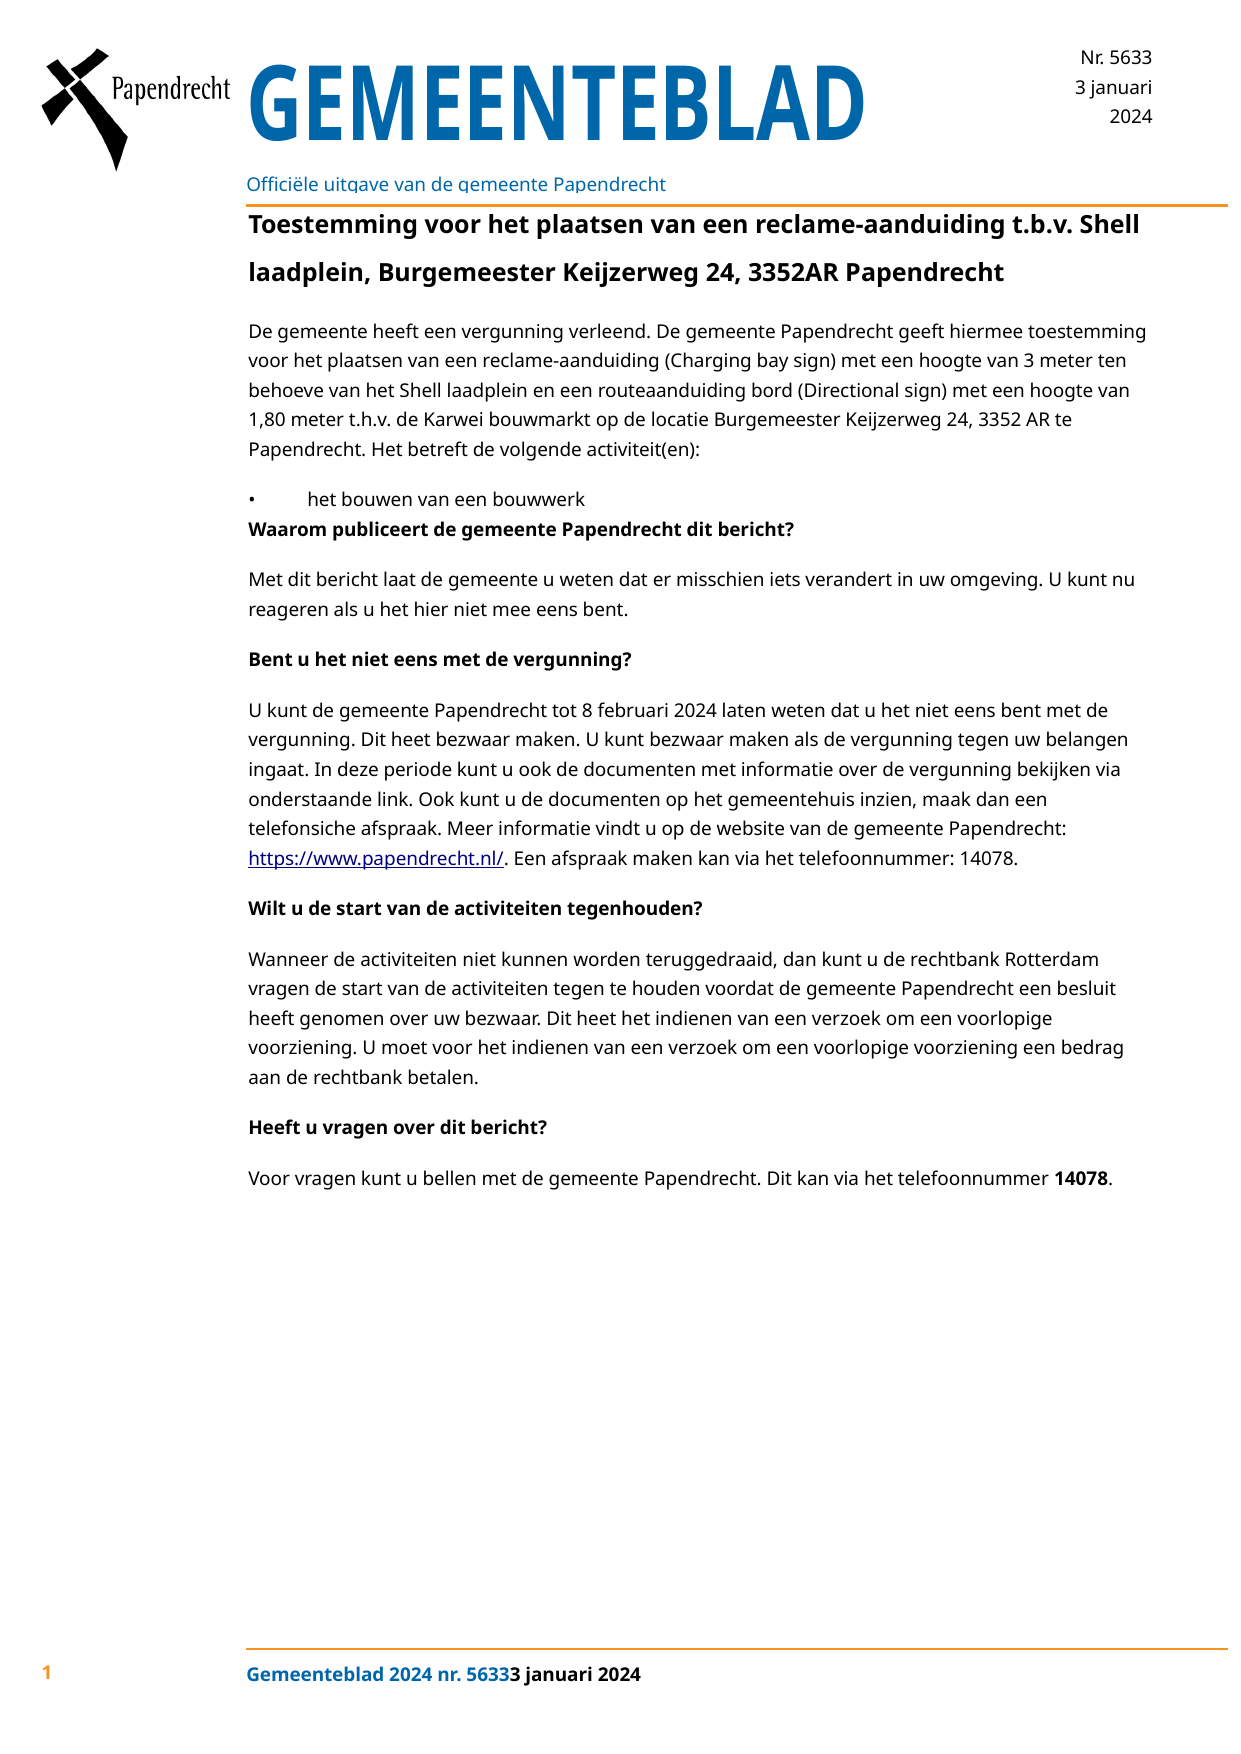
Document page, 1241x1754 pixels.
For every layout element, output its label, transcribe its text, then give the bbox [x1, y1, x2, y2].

text Voor vragen kunt u bellen met de gemeente Papendrecht. Dit kan via het telefoonnummer 14078. [248, 1165, 1152, 1191]
text U kunt de gemeente Papendrecht tot 8 februari 2024 laten weten dat u het niet eens bent met de vergunning. Dit heet bezwaar maken. U kunt bezwaar maken als de vergunning tegen uw belangen ingaat. In deze periode kunt u ook de documenten met informatie over de vergunning bekijken via onderstaande link. Ook kunt u de documenten op het gemeentehuis inzien, maak dan een telefonsiche afspraak. Meer informatie vindt u op de website van de gemeente Papendrecht: https://www.papendrecht.nl/. Een afspraak maken kan via het telefoonnummer: 14078. [248, 697, 1152, 871]
text De gemeente heeft een vergunning verleend. De gemeente Papendrecht geeft hiermee toestemming voor het plaatsen van een reclame-aanduiding (Charging bay sign) met een hoogte van 3 meter ten behoeve van het Shell laadplein en een routeaanduiding bord (Directional sign) met een hoogte van 1,80 meter t.h.v. de Karwei bouwmarkt op de locatie Burgemeester Keijzerweg 24, 3352 AR te Papendrecht. Het betreft de volgende activiteit(en): [248, 318, 1152, 462]
picture [41, 47, 231, 172]
text Waarom publiceert de gemeente Papendrecht dit bericht? [248, 516, 1152, 542]
text Met dit bericht laat de gemeente u weten dat er misschien iets verandert in uw omgeving. U kunt nu reageren als u het hier niet mee eens bent. [248, 567, 1152, 622]
text Wilt u de start van de activiteiten tegenhouden? [248, 895, 1152, 921]
text Bent u het niet eens met de vergunning? [248, 647, 1152, 672]
text Wanneer de activiteiten niet kunnen worden teruggedraaid, dan kunt u de rechtbank Rotterdam vragen de start van de activiteiten tegen te houden voordat de gemeente Papendrecht een besluit heeft genomen over uw bezwaar. Dit heet het indienen van een verzoek om een voorlopige voorziening. U moet voor het indienen van een verzoek om een voorlopige voorziening een bedrag aan de rechtbank betalen. [248, 946, 1152, 1090]
text Heeft u vragen over dit bericht? [248, 1114, 1152, 1140]
text Toestemming voor het plaatsen van een reclame-aanduiding t.b.v. Shell laadplein, Burgemeester Keijzerweg 24, 3352AR Papendrecht [248, 207, 1152, 288]
list het bouwen van een bouwwerk [248, 487, 1152, 512]
